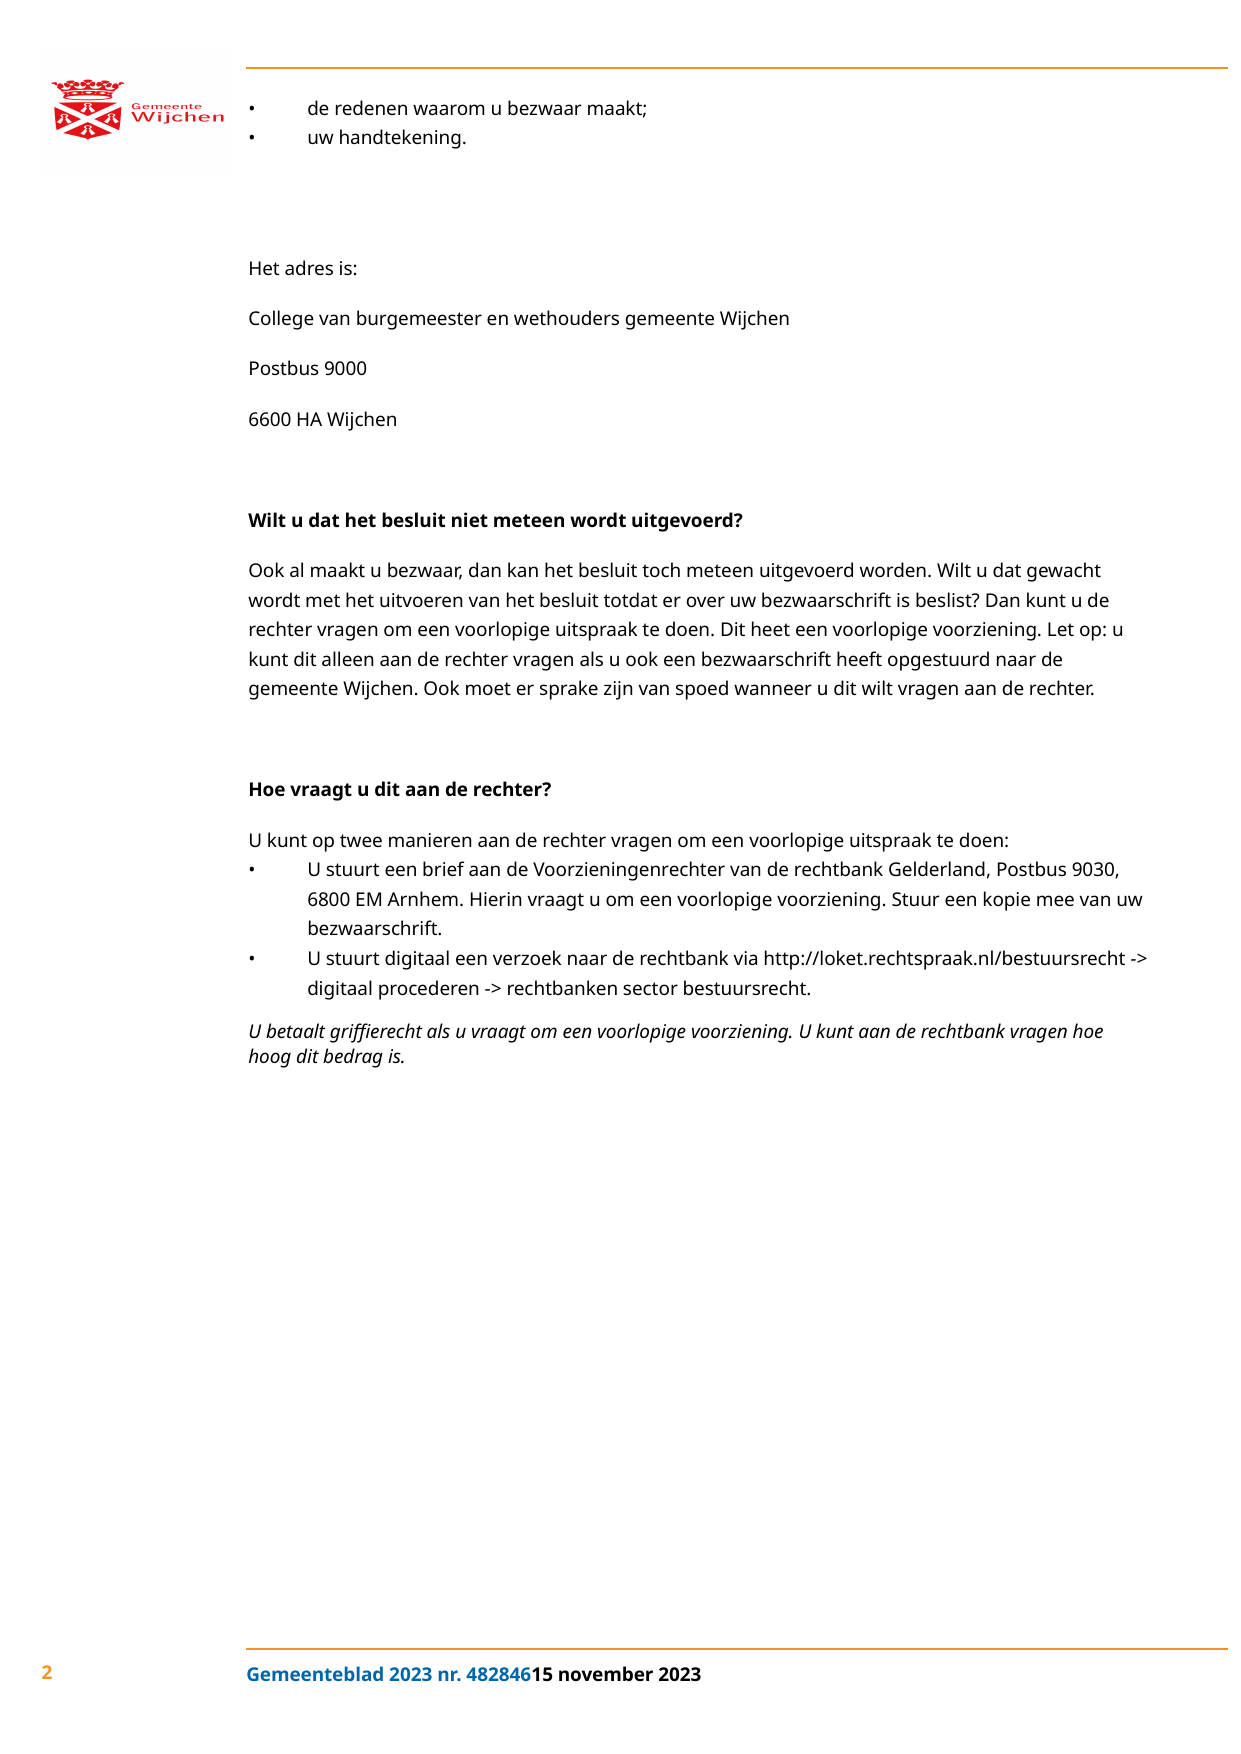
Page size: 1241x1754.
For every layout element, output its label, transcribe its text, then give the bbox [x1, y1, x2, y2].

text Postbus 9000 [248, 356, 1152, 381]
text Ook al maakt u bezwaar, dan kan het besluit toch meteen uitgevoerd worden. Wilt u dat gewacht wordt met het uitvoeren van het besluit totdat er over uw bezwaarschrift is beslist? Dan kunt u de rechter vragen om een voorlopige uitspraak te doen. Dit heet een voorlopige voorziening. Let op: u kunt dit alleen aan de rechter vragen als u ook een bezwaarschrift heeft opgestuurd naar de gemeente Wijchen. Ook moet er sprake zijn van spoed wanneer u dit wilt vragen aan de rechter. [248, 557, 1152, 701]
text Hoe vraagt u dit aan de rechter? [248, 776, 1152, 802]
list uw handtekening. [248, 124, 1152, 150]
text U kunt op twee manieren aan de rechter vragen om een voorlopige uitspraak te doen: [248, 827, 1152, 853]
picture [41, 47, 231, 172]
text College van burgemeester en wethouders gemeente Wijchen [248, 305, 1152, 331]
list U stuurt een brief aan de Voorzieningenrechter van de rechtbank Gelderland, Postbus 9030, 6800 EM Arnhem. Hierin vraagt u om een voorlopige voorziening. Stuur een kopie mee van uw bezwaarschrift. [248, 856, 1152, 941]
text Wilt u dat het besluit niet meteen wordt uitgevoerd? [248, 507, 1152, 533]
list U stuurt digitaal een verzoek naar de rechtbank via http://loket.rechtspraak.nl/bestuursrecht -> digitaal procederen -> rechtbanken sector bestuursrecht. [248, 945, 1152, 1001]
text U betaalt griffierecht als u vraagt om een voorlopige voorziening. U kunt aan de rechtbank vragen hoe hoog dit bedrag is. [248, 1018, 1152, 1069]
text 6600 HA Wijchen [248, 406, 1152, 432]
text Het adres is: [248, 255, 1152, 281]
list de redenen waarom u bezwaar maakt; [248, 95, 1152, 121]
